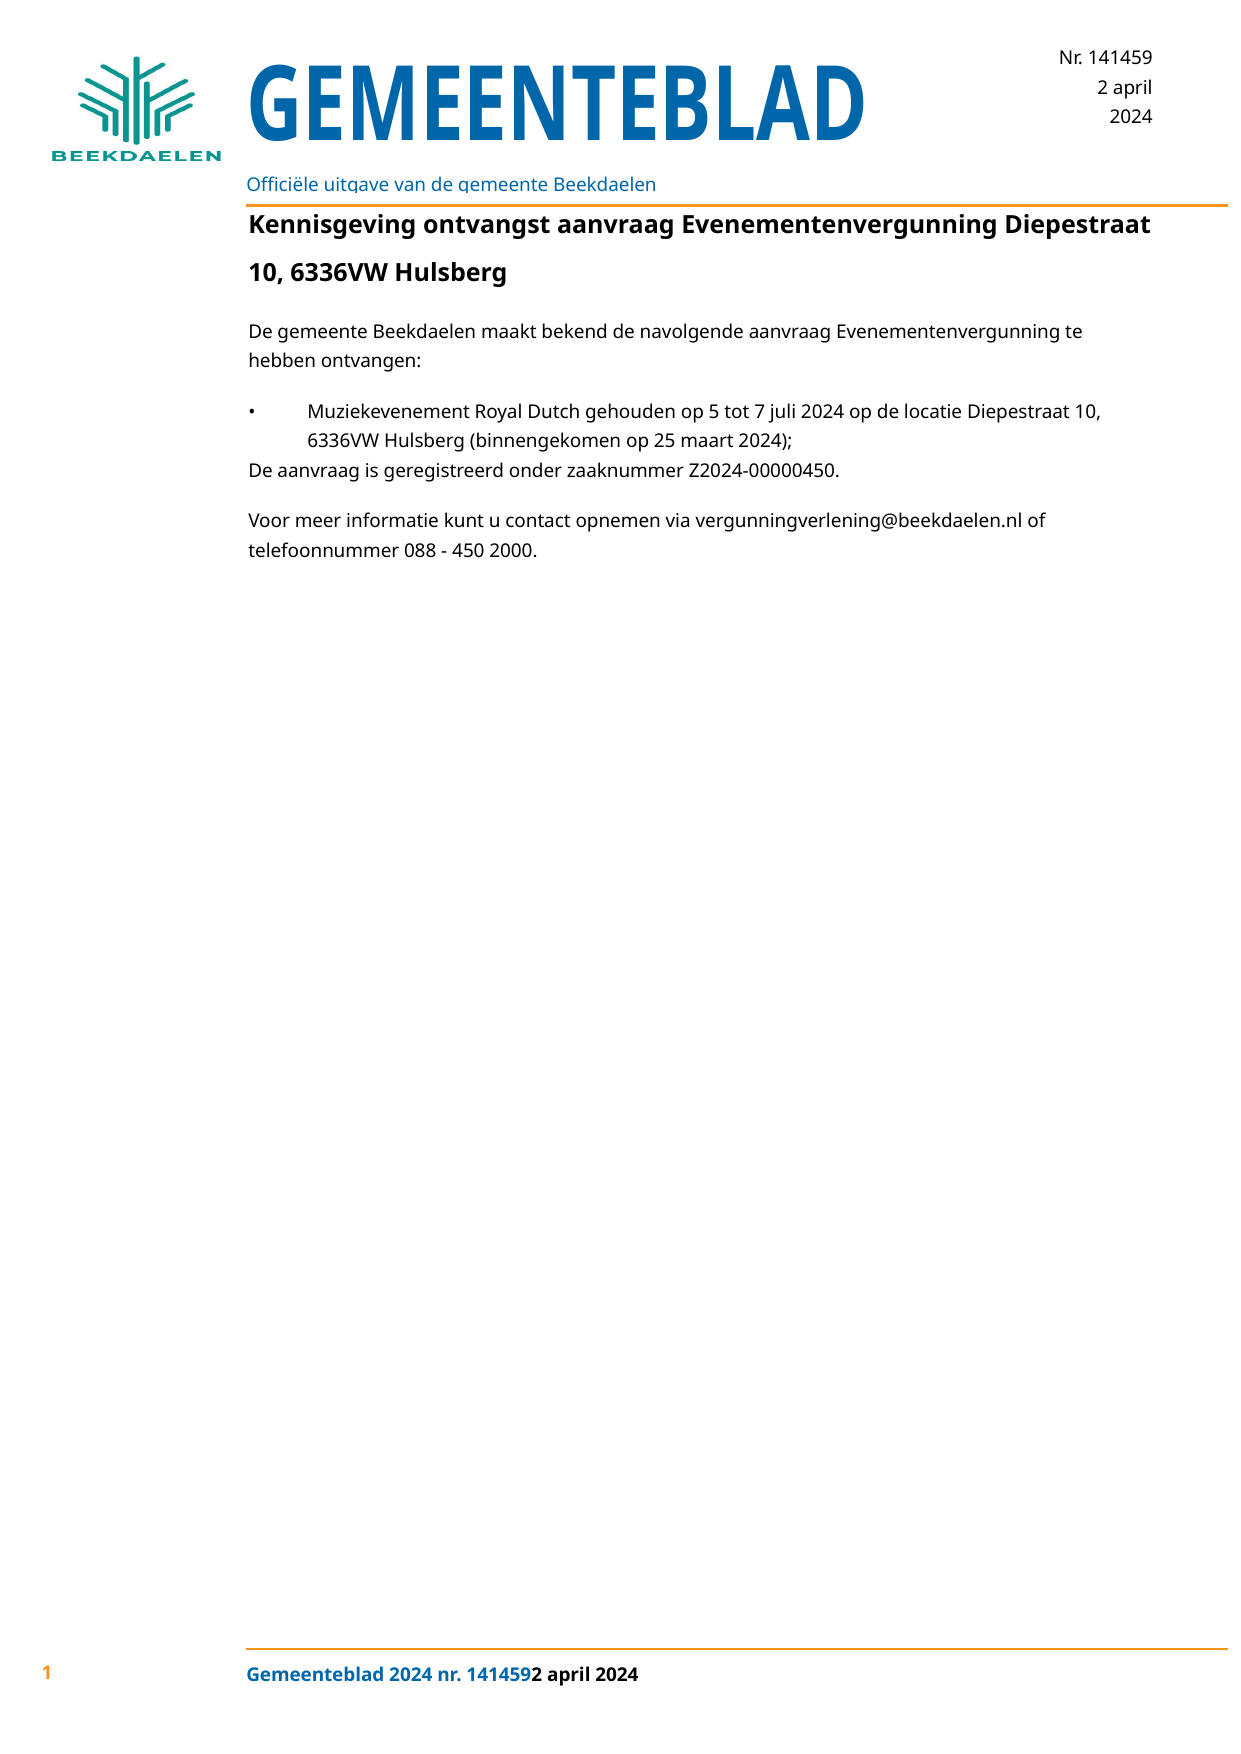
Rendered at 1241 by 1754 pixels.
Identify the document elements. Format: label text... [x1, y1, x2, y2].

text Kennisgeving ontvangst aanvraag Evenementenvergunning Diepestraat 10, 6336VW Hulsberg [248, 207, 1152, 288]
text De gemeente Beekdaelen maakt bekend de navolgende aanvraag Evenementenvergunning te hebben ontvangen: [248, 318, 1152, 373]
text De aanvraag is geregistreerd onder zaaknummer Z2024-00000450. [248, 457, 1152, 483]
list Muziekevenement Royal Dutch gehouden op 5 tot 7 juli 2024 op de locatie Diepestraat 10, 6336VW Hulsberg (binnengekomen op 25 maart 2024); [248, 398, 1152, 453]
picture [41, 47, 231, 172]
text Voor meer informatie kunt u contact opnemen via vergunningverlening@beekdaelen.nl of telefoonnummer 088 - 450 2000. [248, 507, 1152, 563]
